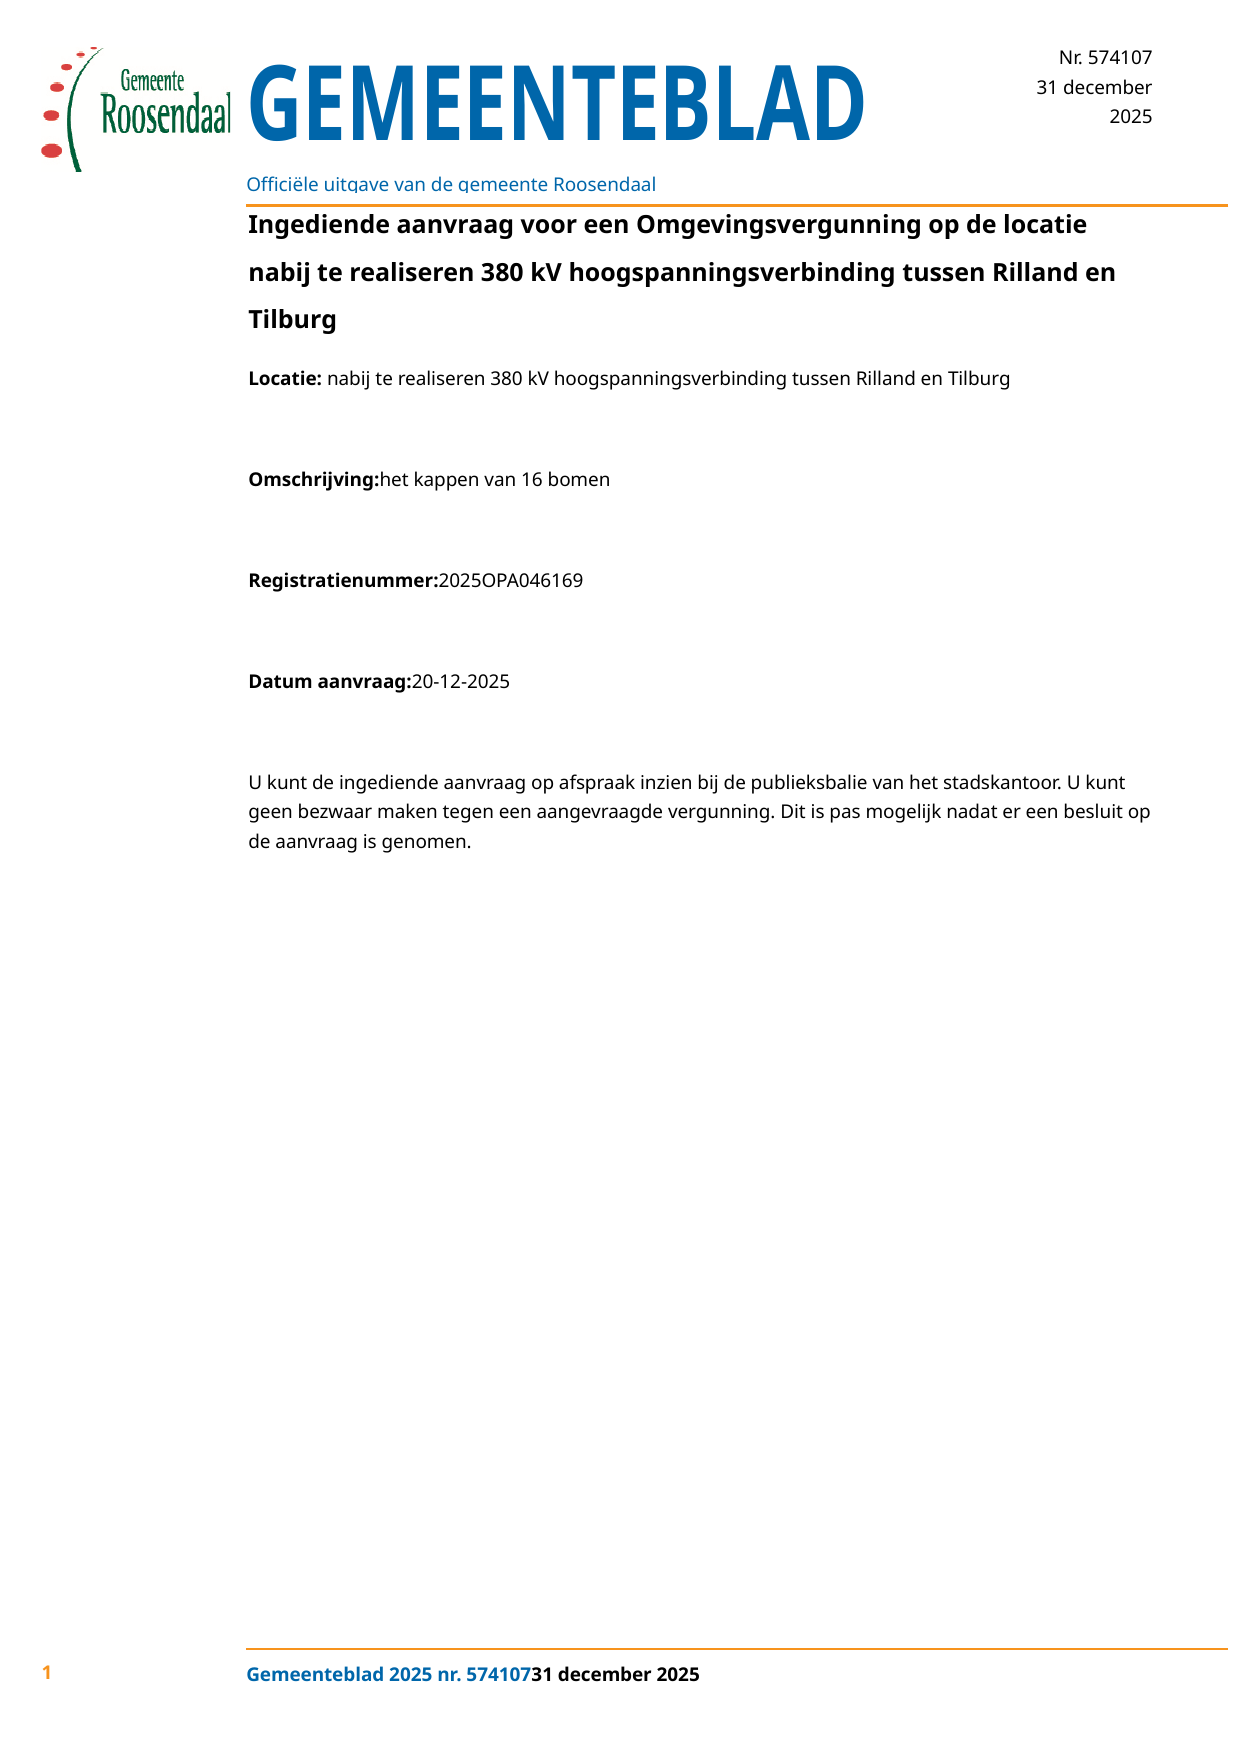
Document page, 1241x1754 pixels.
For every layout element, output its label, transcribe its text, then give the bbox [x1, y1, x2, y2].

text Datum aanvraag:20-12-2025 [248, 668, 1152, 694]
text Locatie: nabij te realiseren 380 kV hoogspanningsverbinding tussen Rilland en Tilburg [248, 366, 1152, 391]
text Ingediende aanvraag voor een Omgevingsvergunning op de locatie nabij te realiseren 380 kV hoogspanningsverbinding tussen Rilland en Tilburg [248, 207, 1152, 336]
text Omschrijving:het kappen van 16 bomen [248, 466, 1152, 492]
text U kunt de ingediende aanvraag op afspraak inzien bij de publieksbalie van het stadskantoor. U kunt geen bezwaar maken tegen een aangevraagde vergunning. Dit is pas mogelijk nadat er een besluit op de aanvraag is genomen. [248, 769, 1152, 854]
text Registratienummer:2025OPA046169 [248, 567, 1152, 593]
picture [41, 47, 231, 172]
